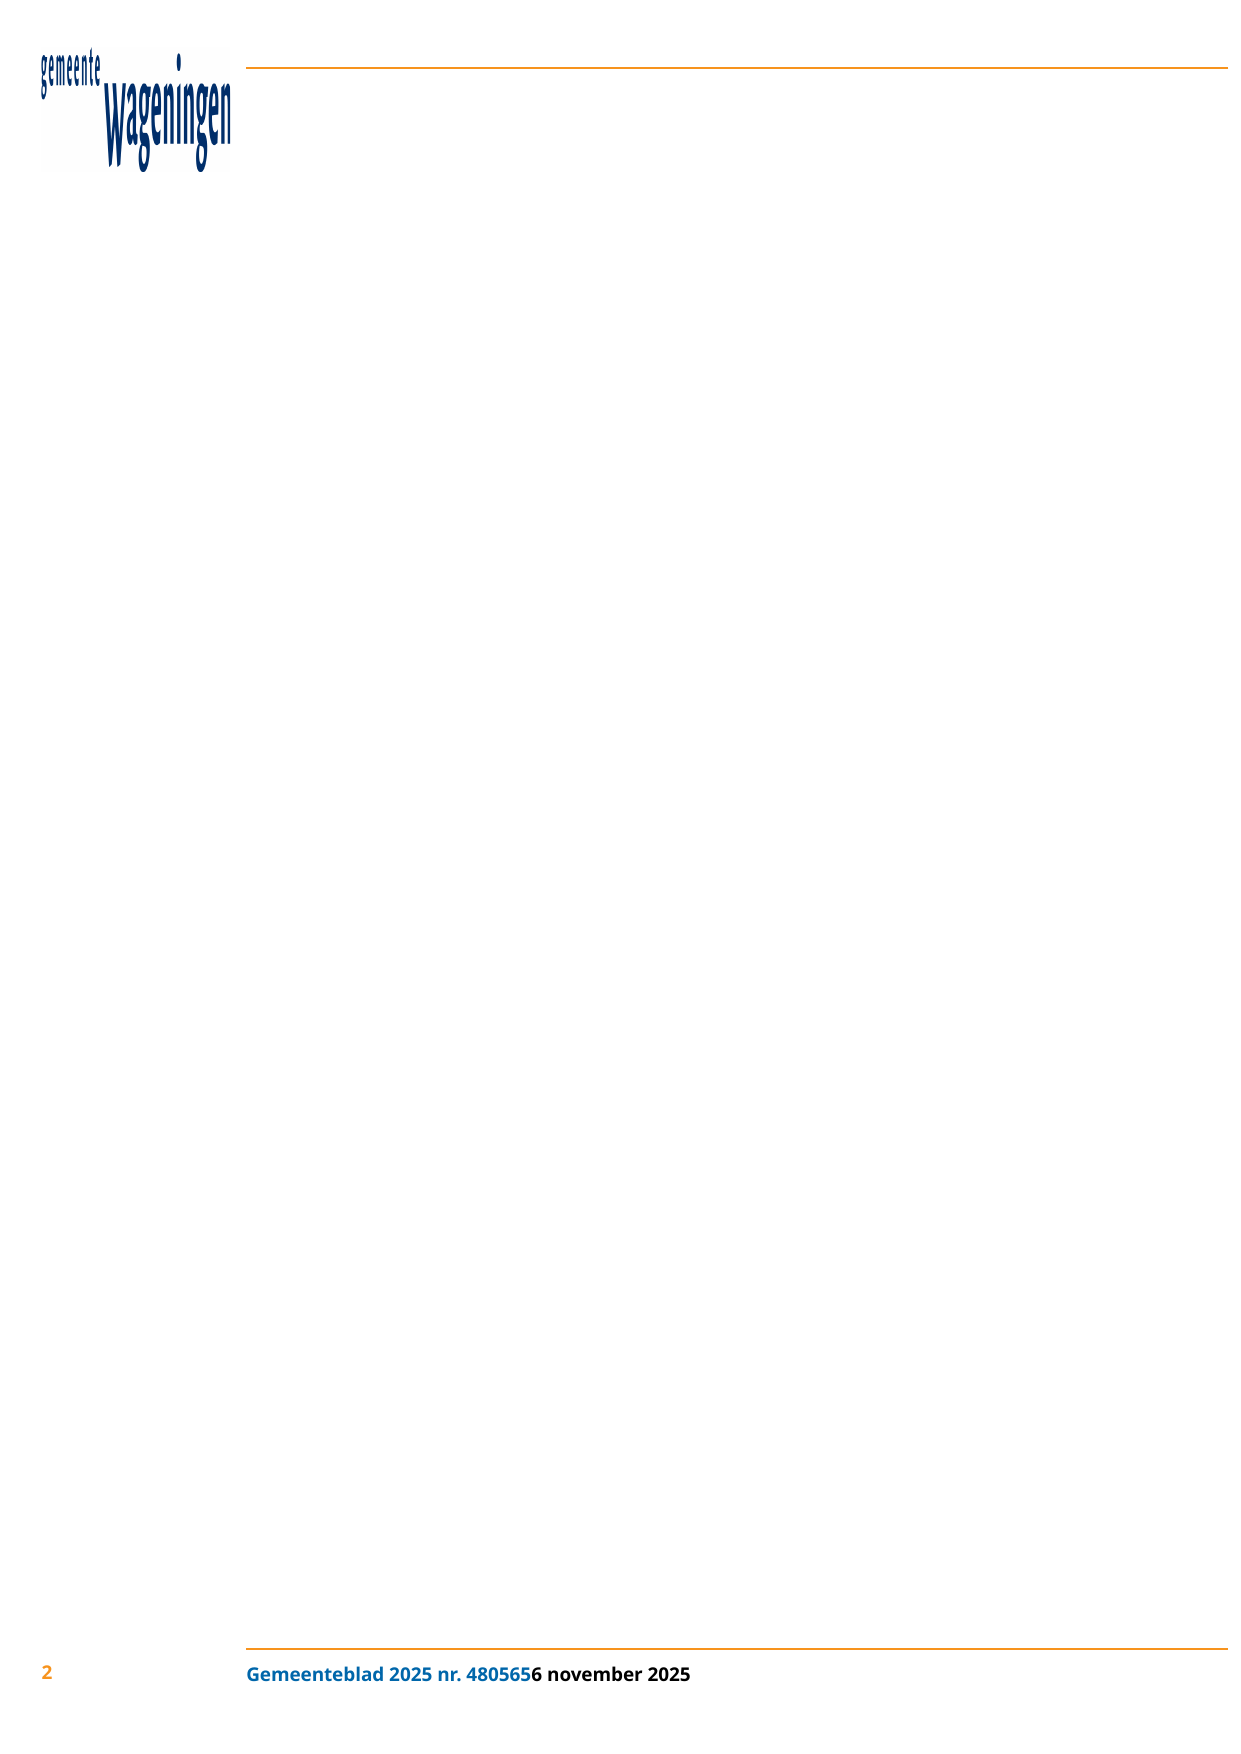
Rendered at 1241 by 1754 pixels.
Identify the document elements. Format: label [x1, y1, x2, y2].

picture [41, 47, 231, 172]
